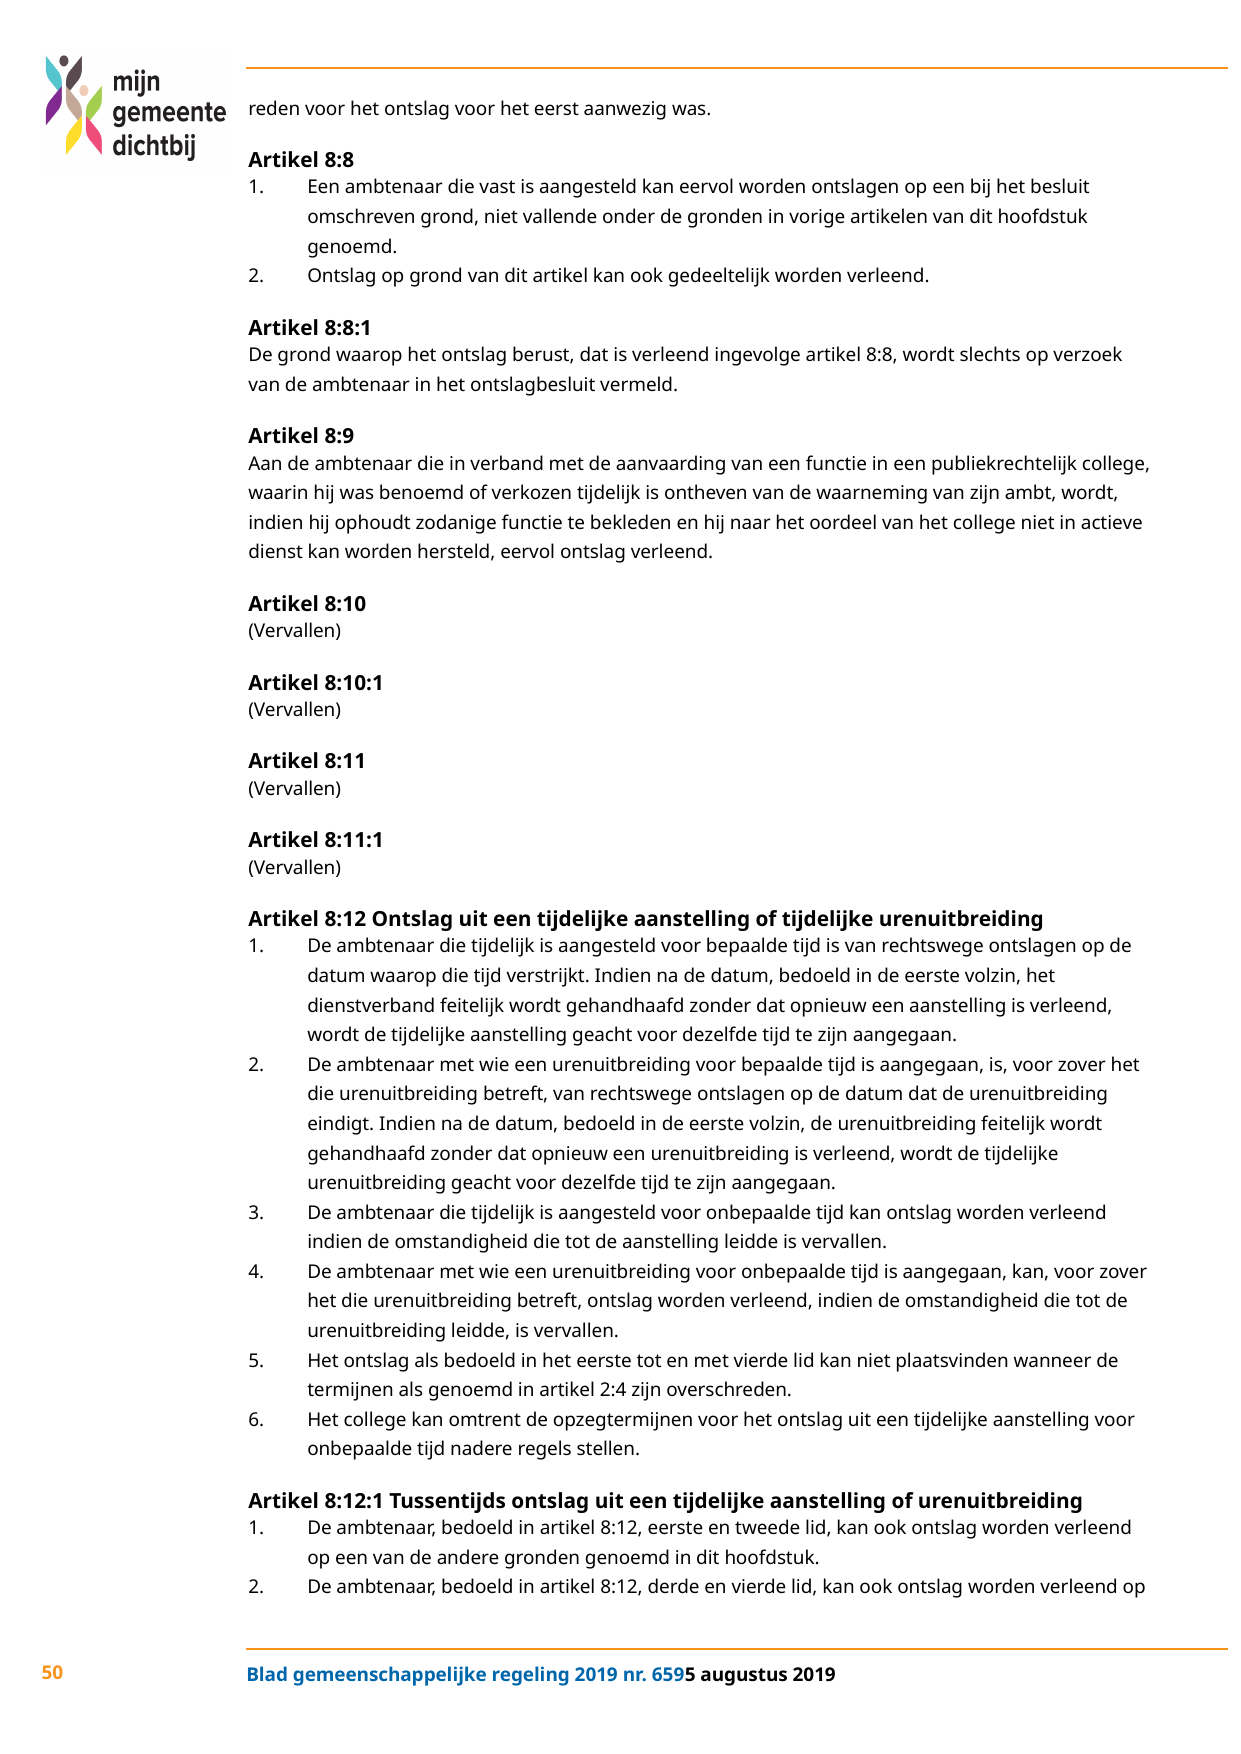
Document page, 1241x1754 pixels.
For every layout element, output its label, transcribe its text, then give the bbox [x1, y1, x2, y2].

list Ontslag op grond van dit artikel kan ook gedeeltelijk worden verleend. [248, 262, 1152, 288]
list Het ontslag als bedoeld in het eerste tot en met vierde lid kan niet plaatsvinden wanneer de termijnen als genoemd in artikel 2:4 zijn overschreden. [248, 1347, 1152, 1402]
text Artikel 8:10 [248, 589, 1152, 617]
list De ambtenaar met wie een urenuitbreiding voor bepaalde tijd is aangegaan, is, voor zover het die urenuitbreiding betreft, van rechtswege ontslagen op de datum dat de urenuitbreiding eindigt. Indien na de datum, bedoeld in de eerste volzin, de urenuitbreiding feitelijk wordt gehandhaafd zonder dat opnieuw een urenuitbreiding is verleend, wordt de tijdelijke urenuitbreiding geacht voor dezelfde tijd te zijn aangegaan. [248, 1051, 1152, 1195]
list Het college kan omtrent de opzegtermijnen voor het ontslag uit een tijdelijke aanstelling voor onbepaalde tijd nadere regels stellen. [248, 1406, 1152, 1461]
text Artikel 8:8:1 [248, 313, 1152, 341]
text Artikel 8:12:1 Tussentijds ontslag uit een tijdelijke aanstelling of urenuitbreiding [248, 1486, 1152, 1514]
text Artikel 8:11 [248, 747, 1152, 775]
picture [41, 47, 231, 172]
text Artikel 8:10:1 [248, 668, 1152, 696]
text (Vervallen) [248, 696, 1152, 722]
list Een ambtenaar die vast is aangesteld kan eervol worden ontslagen op een bij het besluit omschreven grond, niet vallende onder de gronden in vorige artikelen van dit hoofdstuk genoemd. [248, 174, 1152, 258]
list De ambtenaar die tijdelijk is aangesteld voor bepaalde tijd is van rechtswege ontslagen op de datum waarop die tijd verstrijkt. Indien na de datum, bedoeld in de eerste volzin, het dienstverband feitelijk wordt gehandhaafd zonder dat opnieuw een aanstelling is verleend, wordt de tijdelijke aanstelling geacht voor dezelfde tijd te zijn aangegaan. [248, 933, 1152, 1047]
text Artikel 8:9 [248, 421, 1152, 450]
text Artikel 8:11:1 [248, 825, 1152, 854]
list De ambtenaar die tijdelijk is aangesteld voor onbepaalde tijd kan ontslag worden verleend indien de omstandigheid die tot de aanstelling leidde is vervallen. [248, 1199, 1152, 1254]
text De grond waarop het ontslag berust, dat is verleend ingevolge artikel 8:8, wordt slechts op verzoek van de ambtenaar in het ontslagbesluit vermeld. [248, 341, 1152, 397]
text Artikel 8:12 Ontslag uit een tijdelijke aanstelling of tijdelijke urenuitbreiding [248, 904, 1152, 933]
text Aan de ambtenaar die in verband met de aanvaarding van een functie in een publiekrechtelijk college, waarin hij was benoemd of verkozen tijdelijk is ontheven van de waarneming van zijn ambt, wordt, indien hij ophoudt zodanige functie te bekleden en hij naar het oordeel van het college niet in actieve dienst kan worden hersteld, eervol ontslag verleend. [248, 450, 1152, 564]
text reden voor het ontslag voor het eerst aanwezig was. [248, 95, 1152, 121]
list De ambtenaar met wie een urenuitbreiding voor onbepaalde tijd is aangegaan, kan, voor zover het die urenuitbreiding betreft, ontslag worden verleend, indien de omstandigheid die tot de urenuitbreiding leidde, is vervallen. [248, 1258, 1152, 1343]
list De ambtenaar, bedoeld in artikel 8:12, derde en vierde lid, kan ook ontslag worden verleend op [248, 1574, 1152, 1599]
text (Vervallen) [248, 854, 1152, 879]
text (Vervallen) [248, 775, 1152, 801]
list De ambtenaar, bedoeld in artikel 8:12, eerste en tweede lid, kan ook ontslag worden verleend op een van de andere gronden genoemd in dit hoofdstuk. [248, 1514, 1152, 1570]
text Artikel 8:8 [248, 145, 1152, 174]
text (Vervallen) [248, 617, 1152, 643]
